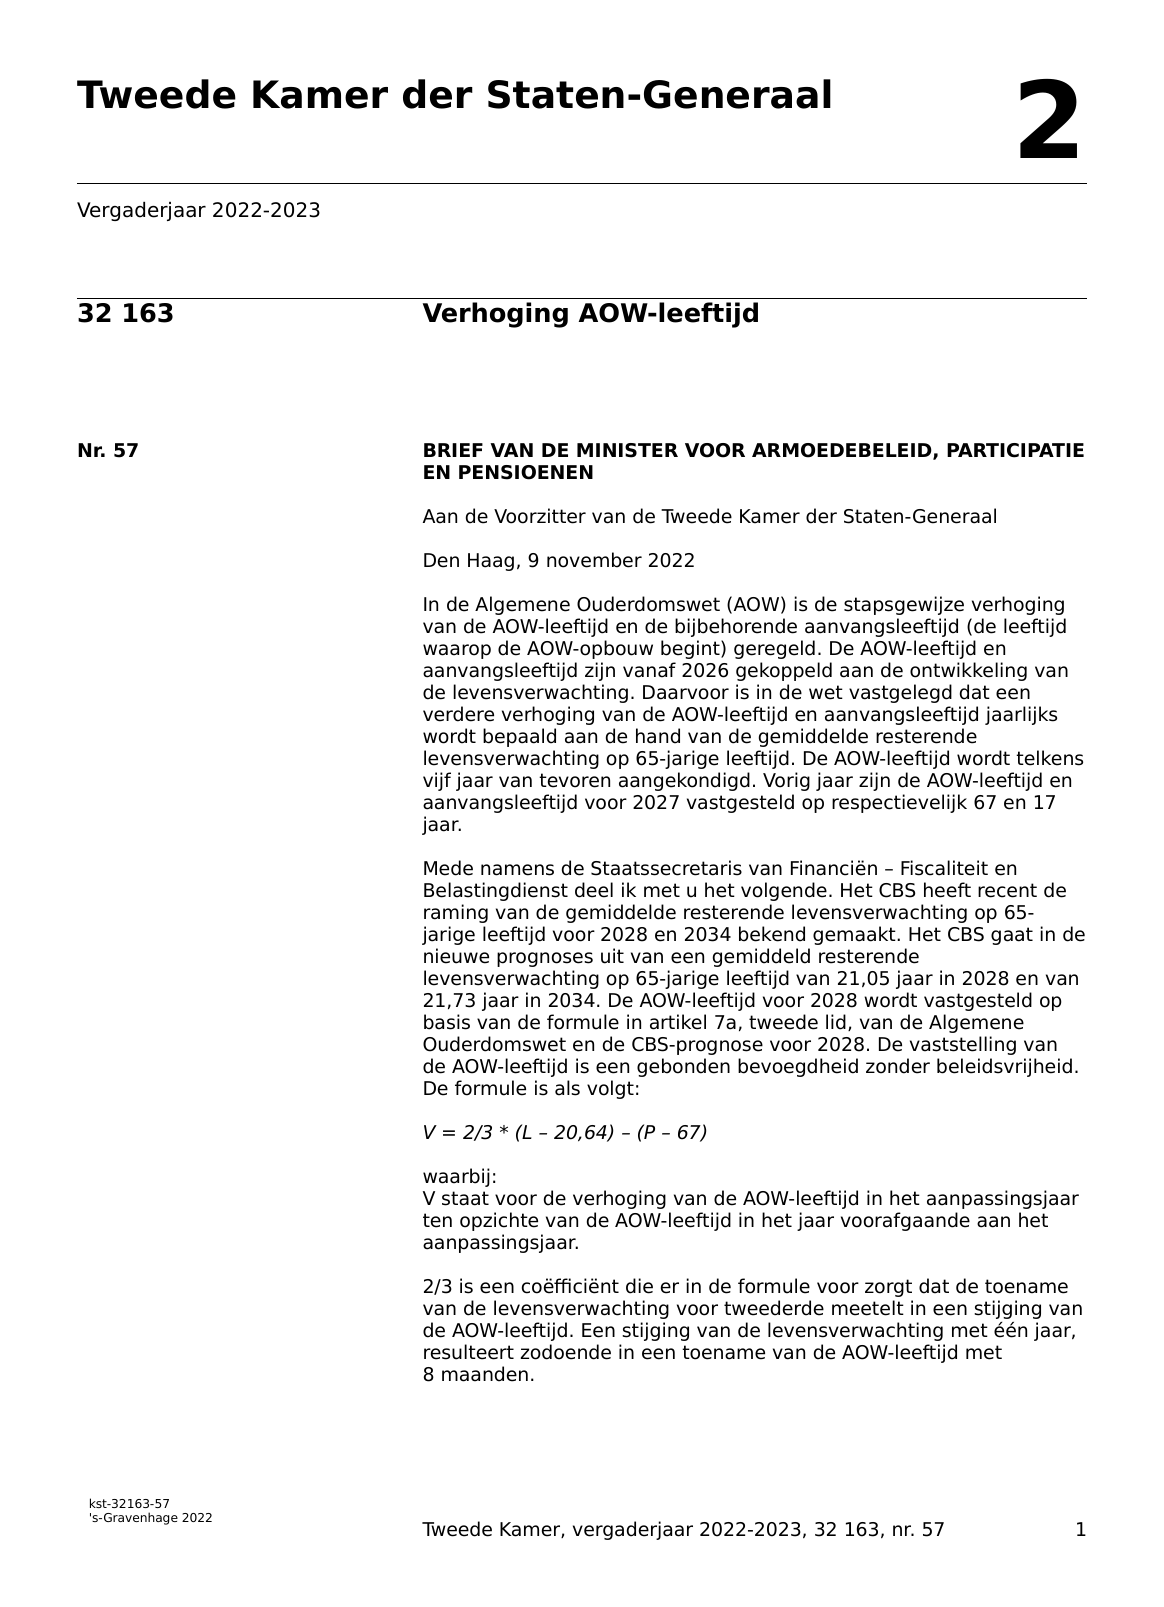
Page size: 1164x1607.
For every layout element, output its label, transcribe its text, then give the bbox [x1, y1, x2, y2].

text In de Algemene Ouderdomswet (AOW) is de stapsgewijze verhoging van de AOW-leeftijd en de bijbehorende aanvangsleeftijd (de leeftijd waarop de AOW-opbouw begint) geregeld. De AOW-leeftijd en aanvangsleeftijd zijn vanaf 2026 gekoppeld aan de ontwikkeling van de levensverwachting. Daarvoor is in de wet vastgelegd dat een verdere verhoging van de AOW-leeftijd en aanvangsleeftijd jaarlijks wordt bepaald aan de hand van de gemiddelde resterende levensverwachting op 65-jarige leeftijd. De AOW-leeftijd wordt telkens vijf jaar van tevoren aangekondigd. Vorig jaar zijn de AOW-leeftijd en aanvangsleeftijd voor 2027 vastgesteld op respectievelijk 67 en 17 jaar. [422, 594, 1087, 836]
subtitle 32 163 Verhoging AOW-leeftijd [77, 299, 1087, 329]
table_cell Vergaderjaar 2022-2023 [77, 184, 1087, 298]
text Aan de Voorzitter van de Tweede Kamer der Staten-Generaal [422, 506, 1087, 528]
table_header 2 [886, 59, 1087, 183]
subtitle V = 2/3 * (L – 20,64) – (P – 67) [422, 1122, 1087, 1144]
text V staat voor de verhoging van de AOW-leeftijd in het aanpassingsjaar ten opzichte van de AOW-leeftijd in het jaar voorafgaande aan het aanpassingsjaar. [422, 1188, 1087, 1254]
subtitle Nr. 57 BRIEF VAN DE MINISTER VOOR ARMOEDEBELEID, PARTICIPATIE EN PENSIOENEN [77, 440, 1087, 484]
table_header Tweede Kamer der Staten-Generaal [77, 59, 886, 183]
text kst-32163-57 [88, 1497, 323, 1511]
text Den Haag, 9 november 2022 [422, 550, 1087, 572]
text waarbij: [422, 1166, 1087, 1188]
text 's-Gravenhage 2022 [88, 1511, 323, 1525]
text Mede namens de Staatssecretaris van Financiën – Fiscaliteit en Belastingdienst deel ik met u het volgende. Het CBS heeft recent de raming van de gemiddelde resterende levensverwachting op 65-jarige leeftijd voor 2028 en 2034 bekend gemaakt. Het CBS gaat in de nieuwe prognoses uit van een gemiddeld resterende levensverwachting op 65-jarige leeftijd van 21,05 jaar in 2028 en van 21,73 jaar in 2034. De AOW-leeftijd voor 2028 wordt vastgesteld op basis van de formule in artikel 7a, tweede lid, van de Algemene Ouderdomswet en de CBS-prognose voor 2028. De vaststelling van de AOW-leeftijd is een gebonden bevoegdheid zonder beleidsvrijheid. De formule is als volgt: [422, 858, 1087, 1100]
text 2/3 is een coëfficiënt die er in de formule voor zorgt dat de toename van de levensverwachting voor tweederde meetelt in een stijging van de AOW-leeftijd. Een stijging van de levensverwachting met één jaar, resulteert zodoende in een toename van de AOW-leeftijd met 8 maanden. [422, 1276, 1087, 1386]
